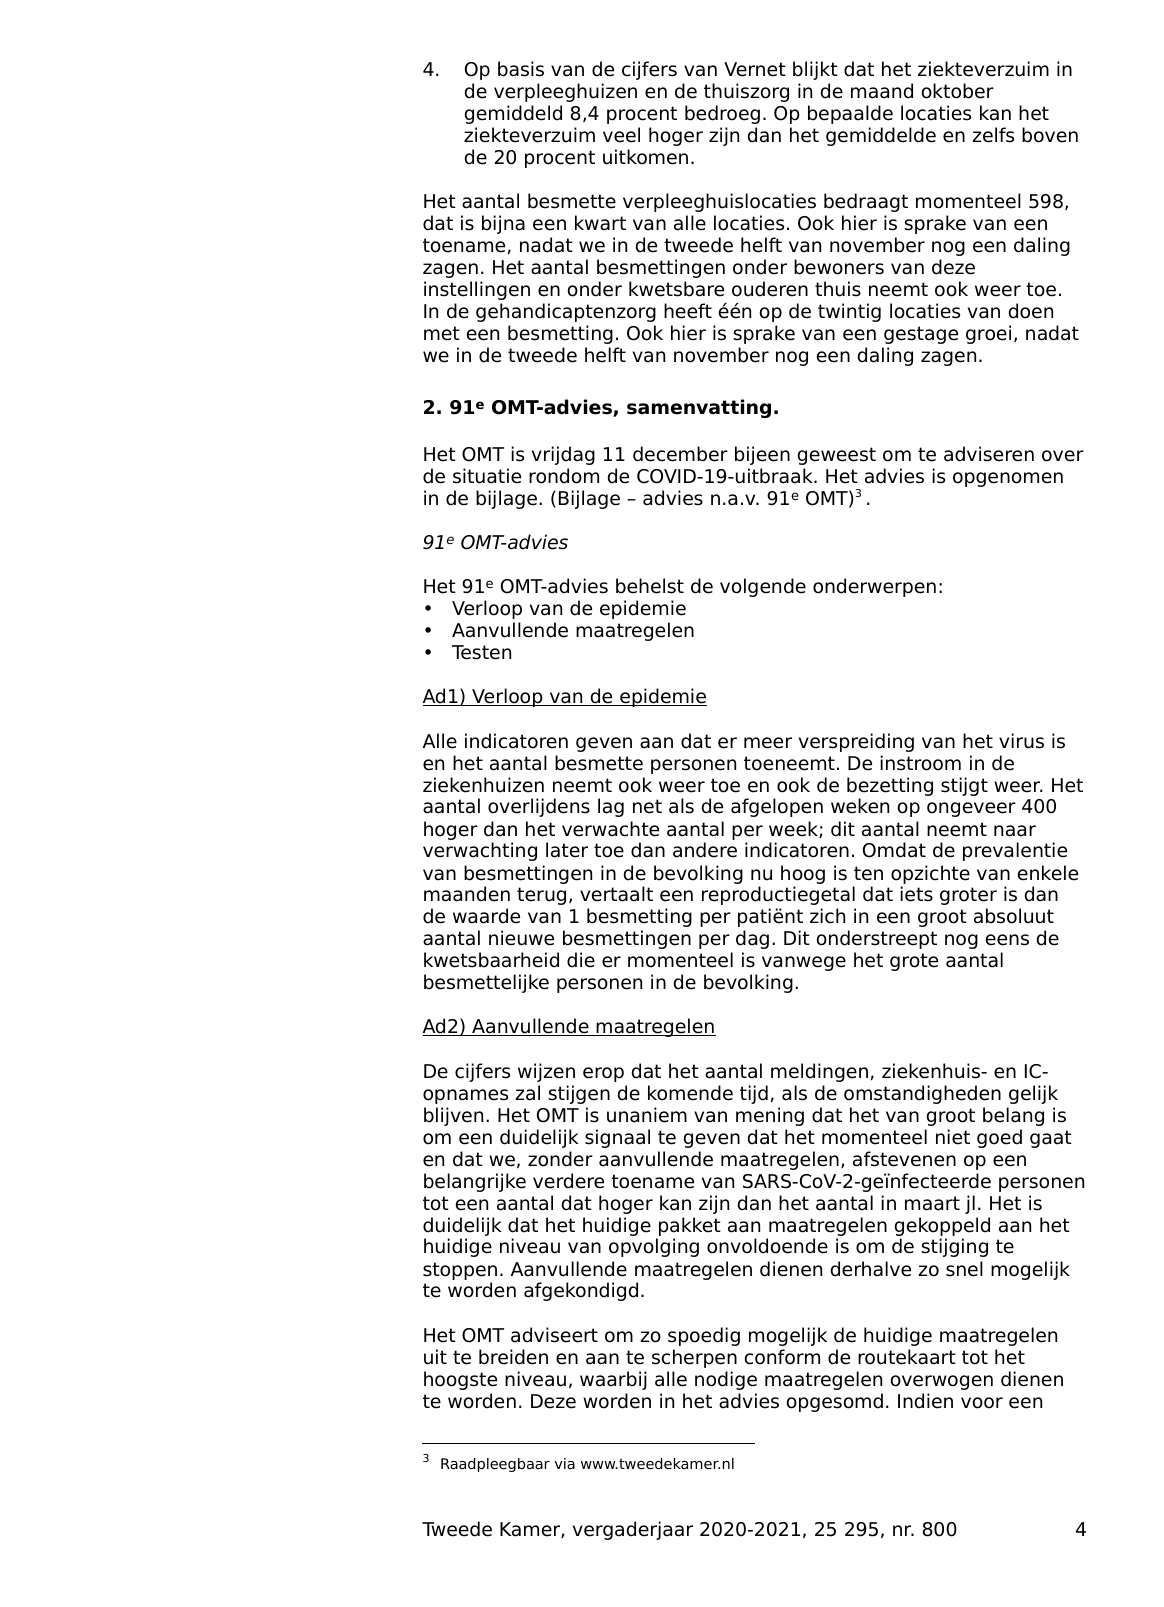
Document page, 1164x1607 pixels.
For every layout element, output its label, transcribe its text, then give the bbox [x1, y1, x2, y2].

subtitle Ad2) Aanvullende maatregelen [422, 1016, 1087, 1038]
text • Verloop van de epidemie [422, 598, 1087, 620]
text • Testen [422, 642, 1087, 664]
text Raadpleegbaar via www.tweedekamer.nl [422, 1452, 1087, 1474]
text • Aanvullende maatregelen [422, 620, 1087, 642]
text Het aantal besmette verpleeghuislocaties bedraagt momenteel 598, dat is bijna een kwart van alle locaties. Ook hier is sprake van een toename, nadat we in de tweede helft van november nog een daling zagen. Het aantal besmettingen onder bewoners van deze instellingen en onder kwetsbare ouderen thuis neemt ook weer toe. In de gehandicaptenzorg heeft één op de twintig locaties van doen met een besmetting. Ook hier is sprake van een gestage groei, nadat we in de tweede helft van november nog een daling zagen. [422, 191, 1087, 367]
text Het 91e OMT-advies behelst de volgende onderwerpen: [422, 576, 1087, 598]
subtitle Ad1) Verloop van de epidemie [422, 686, 1087, 708]
text De cijfers wijzen erop dat het aantal meldingen, ziekenhuis- en IC-opnames zal stijgen de komende tijd, als de omstandigheden gelijk blijven. Het OMT is unaniem van mening dat het van groot belang is om een duidelijk signaal te geven dat het momenteel niet goed gaat en dat we, zonder aanvullende maatregelen, afstevenen op een belangrijke verdere toename van SARS-CoV-2-geïnfecteerde personen tot een aantal dat hoger kan zijn dan het aantal in maart jl. Het is duidelijk dat het huidige pakket aan maatregelen gekoppeld aan het huidige niveau van opvolging onvoldoende is om de stijging te stoppen. Aanvullende maatregelen dienen derhalve zo snel mogelijk te worden afgekondigd. [422, 1061, 1087, 1302]
text Het OMT adviseert om zo spoedig mogelijk de huidige maatregelen uit te breiden en aan te scherpen conform de routekaart tot het hoogste niveau, waarbij alle nodige maatregelen overwogen dienen te worden. Deze worden in het advies opgesomd. Indien voor een [422, 1324, 1087, 1412]
subtitle 91e OMT-advies [422, 532, 1087, 554]
text Het OMT is vrijdag 11 december bijeen geweest om te adviseren over de situatie rondom de COVID-19-uitbraak. Het advies is opgenomen in de bijlage. (Bijlage – advies n.a.v. 91e OMT). [422, 444, 1087, 510]
subtitle 2. 91e OMT-advies, samenvatting. [422, 397, 1087, 419]
text Alle indicatoren geven aan dat er meer verspreiding van het virus is en het aantal besmette personen toeneemt. De instroom in de ziekenhuizen neemt ook weer toe en ook de bezetting stijgt weer. Het aantal overlijdens lag net als de afgelopen weken op ongeveer 400 hoger dan het verwachte aantal per week; dit aantal neemt naar verwachting later toe dan andere indicatoren. Omdat de prevalentie van besmettingen in de bevolking nu hoog is ten opzichte van enkele maanden terug, vertaalt een reproductiegetal dat iets groter is dan de waarde van 1 besmetting per patiënt zich in een groot absoluut aantal nieuwe besmettingen per dag. Dit onderstreept nog eens de kwetsbaarheid die er momenteel is vanwege het grote aantal besmettelijke personen in de bevolking. [422, 731, 1087, 994]
text 4. Op basis van de cijfers van Vernet blijkt dat het ziekteverzuim in de verpleeghuizen en de thuiszorg in de maand oktober gemiddeld 8,4 procent bedroeg. Op bepaalde locaties kan het ziekteverzuim veel hoger zijn dan het gemiddelde en zelfs boven de 20 procent uitkomen. [422, 59, 1087, 169]
